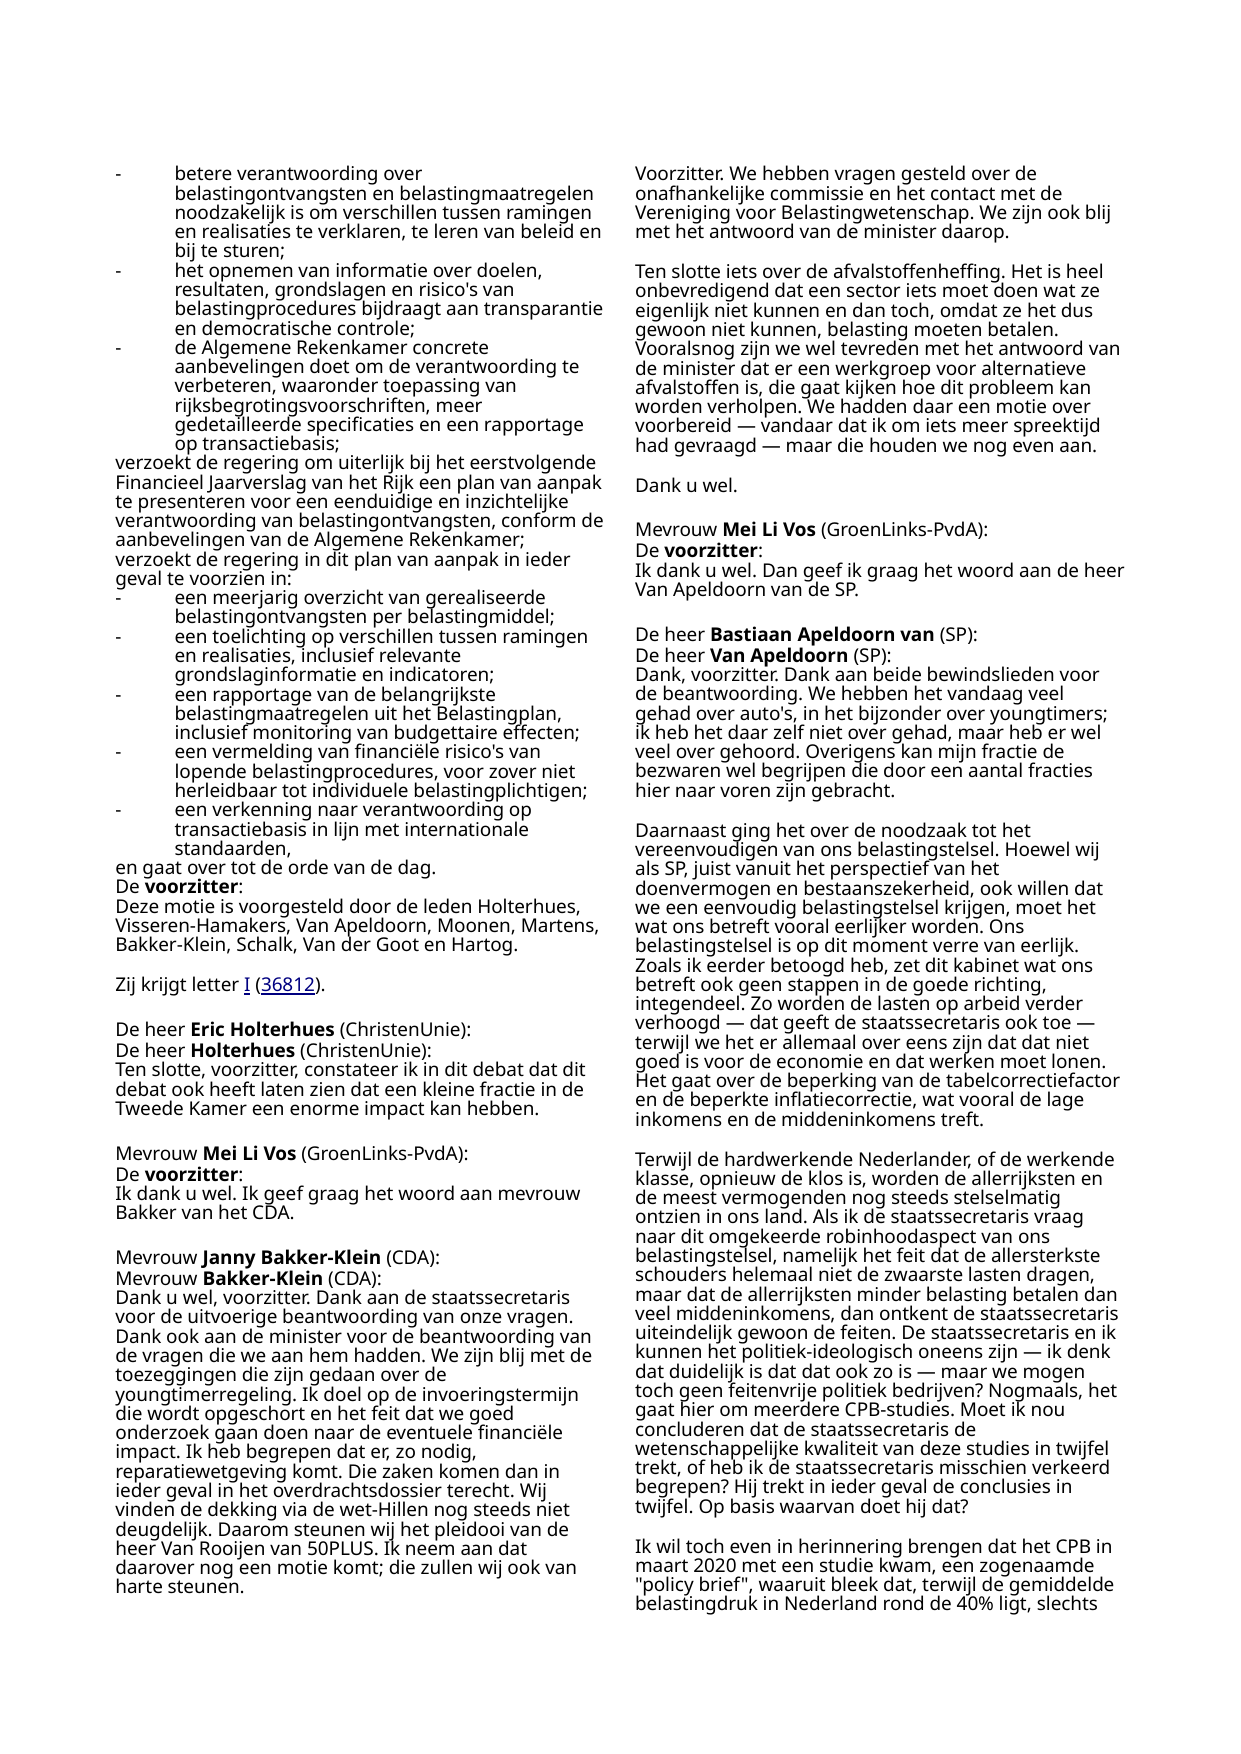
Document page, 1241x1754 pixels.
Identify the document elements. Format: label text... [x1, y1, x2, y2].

text Dank, voorzitter. Dank aan beide bewindslieden voor de beantwoording. We hebben het vandaag veel gehad over auto's, in het bijzonder over youngtimers; ik heb het daar zelf niet over gehad, maar heb er wel veel over gehoord. Overigens kan mijn fractie de bezwaren wel begrijpen die door een aantal fracties hier naar voren zijn gebracht. [635, 666, 1125, 801]
list een vermelding van financiële risico's van lopende belastingprocedures, voor zover niet herleidbaar tot individuele belastingplichtigen; [115, 743, 605, 801]
text verzoekt de regering in dit plan van aanpak in ieder geval te voorzien in: [115, 551, 605, 589]
text Mevrouw Janny Bakker-Klein (CDA): [115, 1244, 605, 1270]
list betere verantwoording over belastingontvangsten en belastingmaatregelen noodzakelijk is om verschillen tussen ramingen en realisaties te verklaren, te leren van beleid en bij te sturen; [115, 165, 605, 262]
text De voorzitter: [115, 878, 605, 898]
text Zij krijgt letter I (36812). [115, 976, 605, 995]
text De heer Holterhues (ChristenUnie): [115, 1042, 605, 1061]
text verzoekt de regering om uiterlijk bij het eerstvolgende Financieel Jaarverslag van het Rijk een plan van aanpak te presenteren voor een eenduidige en inzichtelijke verantwoording van belastingontvangsten, conform de aanbevelingen van de Algemene Rekenkamer; [115, 454, 605, 551]
list een rapportage van de belangrijkste belastingmaatregelen uit het Belastingplan, inclusief monitoring van budgettaire effecten; [115, 686, 605, 743]
list een verkenning naar verantwoording op transactiebasis in lijn met internationale standaarden, [115, 801, 605, 859]
list het opnemen van informatie over doelen, resultaten, grondslagen en risico's van belastingprocedures bijdraagt aan transparantie en democratische controle; [115, 262, 605, 339]
text De voorzitter: [635, 542, 1125, 562]
text Ik dank u wel. Dan geef ik graag het woord aan de heer Van Apeldoorn van de SP. [635, 562, 1125, 600]
text Ten slotte, voorzitter, constateer ik in dit debat dat dit debat ook heeft laten zien dat een kleine fractie in de Tweede Kamer een enorme impact kan hebben. [115, 1061, 605, 1119]
list de Algemene Rekenkamer concrete aanbevelingen doet om de verantwoording te verbeteren, waaronder toepassing van rijksbegrotingsvoorschriften, meer gedetailleerde specificaties en een rapportage op transactiebasis; [115, 339, 605, 454]
text Mevrouw Mei Li Vos (GroenLinks-PvdA): [635, 517, 1125, 542]
text Deze motie is voorgesteld door de leden Holterhues, Visseren-Hamakers, Van Apeldoorn, Moonen, Martens, Bakker-Klein, Schalk, Van der Goot en Hartog. [115, 898, 605, 955]
list een meerjarig overzicht van gerealiseerde belastingontvangsten per belastingmiddel; [115, 589, 605, 628]
text Terwijl de hardwerkende Nederlander, of de werkende klasse, opnieuw de klos is, worden de allerrijksten en de meest vermogenden nog steeds stelselmatig ontzien in ons land. Als ik de staatssecretaris vraag naar dit omgekeerde robinhoodaspect van ons belastingstelsel, namelijk het feit dat de allersterkste schouders helemaal niet de zwaarste lasten dragen, maar dat de allerrijksten minder belasting betalen dan veel middeninkomens, dan ontkent de staatssecretaris uiteindelijk gewoon de feiten. De staatssecretaris en ik kunnen het politiek-ideologisch oneens zijn — ik denk dat duidelijk is dat dat ook zo is — maar we mogen toch geen feitenvrije politiek bedrijven? Nogmaals, het gaat hier om meerdere CPB-studies. Moet ik nou concluderen dat de staatssecretaris de wetenschappelijke kwaliteit van deze studies in twijfel trekt, of heb ik de staatssecretaris misschien verkeerd begrepen? Hij trekt in ieder geval de conclusies in twijfel. Op basis waarvan doet hij dat? [635, 1151, 1125, 1517]
text De heer Bastiaan Apeldoorn van (SP): [635, 621, 1125, 647]
text Daarnaast ging het over de noodzaak tot het vereenvoudigen van ons belastingstelsel. Hoewel wij als SP, juist vanuit het perspectief van het doenvermogen en bestaanszekerheid, ook willen dat we een eenvoudig belastingstelsel krijgen, moet het wat ons betreft vooral eerlijker worden. Ons belastingstelsel is op dit moment verre van eerlijk. Zoals ik eerder betoogd heb, zet dit kabinet wat ons betreft ook geen stappen in de goede richting, integendeel. Zo worden de lasten op arbeid verder verhoogd — dat geeft de staatssecretaris ook toe — terwijl we het er allemaal over eens zijn dat dat niet goed is voor de economie en dat werken moet lonen. Het gaat over de beperking van de tabelcorrectiefactor en de beperkte inflatiecorrectie, wat vooral de lage inkomens en de middeninkomens treft. [635, 822, 1125, 1130]
text De voorzitter: [115, 1166, 605, 1185]
text en gaat over tot de orde van de dag. [115, 859, 605, 878]
text Ik dank u wel. Ik geef graag het woord aan mevrouw Bakker van het CDA. [115, 1185, 605, 1223]
text Ten slotte iets over de afvalstoffenheffing. Het is heel onbevredigend dat een sector iets moet doen wat ze eigenlijk niet kunnen en dan toch, omdat ze het dus gewoon niet kunnen, belasting moeten betalen. Vooralsnog zijn we wel tevreden met het antwoord van de minister dat er een werkgroep voor alternatieve afvalstoffen is, die gaat kijken hoe dit probleem kan worden verholpen. We hadden daar een motie over voorbereid — vandaar dat ik om iets meer spreektijd had gevraagd — maar die houden we nog even aan. [635, 263, 1125, 456]
text De heer Eric Holterhues (ChristenUnie): [115, 1016, 605, 1042]
text Mevrouw Bakker-Klein (CDA): [115, 1270, 605, 1289]
text Dank u wel, voorzitter. Dank aan de staatssecretaris voor de uitvoerige beantwoording van onze vragen. Dank ook aan de minister voor de beantwoording van de vragen die we aan hem hadden. We zijn blij met de toezeggingen die zijn gedaan over de youngtimerregeling. Ik doel op de invoeringstermijn die wordt opgeschort en het feit dat we goed onderzoek gaan doen naar de eventuele financiële impact. Ik heb begrepen dat er, zo nodig, reparatiewetgeving komt. Die zaken komen dan in ieder geval in het overdrachtsdossier terecht. Wij vinden de dekking via de wet-Hillen nog steeds niet deugdelijk. Daarom steunen wij het pleidooi van de heer Van Rooijen van 50PLUS. Ik neem aan dat daarover nog een motie komt; die zullen wij ook van harte steunen. [115, 1289, 605, 1598]
text Dank u wel. [635, 477, 1125, 496]
list een toelichting op verschillen tussen ramingen en realisaties, inclusief relevante grondslaginformatie en indicatoren; [115, 628, 605, 686]
text De heer Van Apeldoorn (SP): [635, 647, 1125, 666]
text Ik wil toch even in herinnering brengen dat het CPB in maart 2020 met een studie kwam, een zogenaamde "policy brief", waaruit bleek dat, terwijl de gemiddelde belastingdruk in Nederland rond de 40% ligt, slechts [635, 1538, 1125, 1615]
text Mevrouw Mei Li Vos (GroenLinks-PvdA): [115, 1140, 605, 1166]
text Voorzitter. We hebben vragen gesteld over de onafhankelijke commissie en het contact met de Vereniging voor Belastingwetenschap. We zijn ook blij met het antwoord van de minister daarop. [635, 165, 1125, 242]
